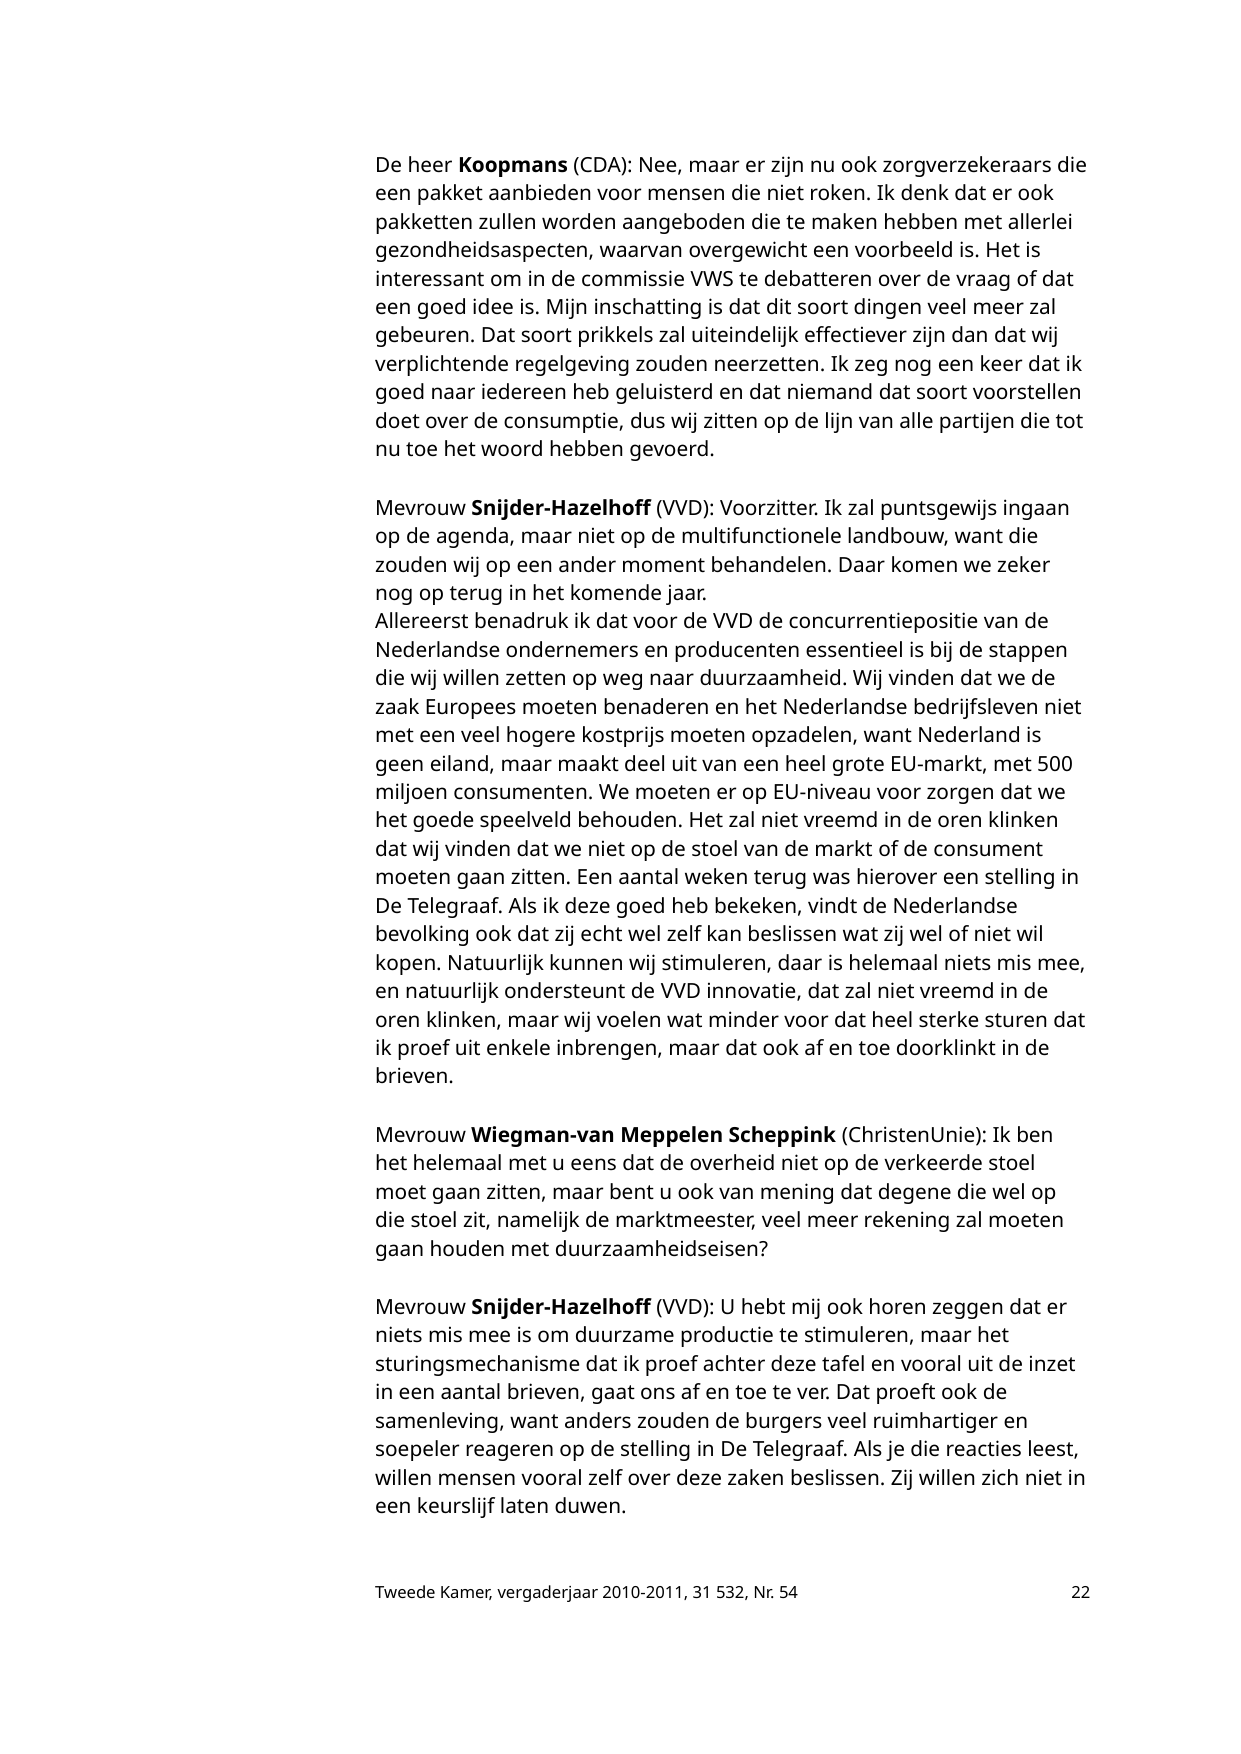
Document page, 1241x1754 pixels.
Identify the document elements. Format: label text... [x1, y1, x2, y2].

text Mevrouw Snijder-Hazelhoff (VVD): U hebt mij ook horen zeggen dat er niets mis mee is om duurzame productie te stimuleren, maar het sturingsmechanisme dat ik proef achter deze tafel en vooral uit de inzet in een aantal brieven, gaat ons af en toe te ver. Dat proeft ook de samenleving, want anders zouden de burgers veel ruimhartiger en soepeler reageren op de stelling in De Telegraaf. Als je die reacties leest, willen mensen vooral zelf over deze zaken beslissen. Zij willen zich niet in een keurslijf laten duwen. [375, 1292, 1090, 1520]
text Mevrouw Snijder-Hazelhoff (VVD): Voorzitter. Ik zal puntsgewijs ingaan op de agenda, maar niet op de multifunctionele landbouw, want die zouden wij op een ander moment behandelen. Daar komen we zeker nog op terug in het komende jaar. [375, 493, 1090, 607]
text De heer Koopmans (CDA): Nee, maar er zijn nu ook zorgverzekeraars die een pakket aanbieden voor mensen die niet roken. Ik denk dat er ook pakketten zullen worden aangeboden die te maken hebben met allerlei gezondheidsaspecten, waarvan overgewicht een voorbeeld is. Het is interessant om in de commissie VWS te debatteren over de vraag of dat een goed idee is. Mijn inschatting is dat dit soort dingen veel meer zal gebeuren. Dat soort prikkels zal uiteindelijk effectiever zijn dan dat wij verplichtende regelgeving zouden neerzetten. Ik zeg nog een keer dat ik goed naar iedereen heb geluisterd en dat niemand dat soort voorstellen doet over de consumptie, dus wij zitten op de lijn van alle partijen die tot nu toe het woord hebben gevoerd. [375, 150, 1090, 463]
text Allereerst benadruk ik dat voor de VVD de concurrentiepositie van de Nederlandse ondernemers en producenten essentieel is bij de stappen die wij willen zetten op weg naar duurzaamheid. Wij vinden dat we de zaak Europees moeten benaderen en het Nederlandse bedrijfsleven niet met een veel hogere kostprijs moeten opzadelen, want Nederland is geen eiland, maar maakt deel uit van een heel grote EU-markt, met 500 miljoen consumenten. We moeten er op EU-niveau voor zorgen dat we het goede speelveld behouden. Het zal niet vreemd in de oren klinken dat wij vinden dat we niet op de stoel van de markt of de consument moeten gaan zitten. Een aantal weken terug was hierover een stelling in De Telegraaf. Als ik deze goed heb bekeken, vindt de Nederlandse bevolking ook dat zij echt wel zelf kan beslissen wat zij wel of niet wil kopen. Natuurlijk kunnen wij stimuleren, daar is helemaal niets mis mee, en natuurlijk ondersteunt de VVD innovatie, dat zal niet vreemd in de oren klinken, maar wij voelen wat minder voor dat heel sterke sturen dat ik proef uit enkele inbrengen, maar dat ook af en toe doorklinkt in de brieven. [375, 607, 1090, 1090]
text Mevrouw Wiegman-van Meppelen Scheppink (ChristenUnie): Ik ben het helemaal met u eens dat de overheid niet op de verkeerde stoel moet gaan zitten, maar bent u ook van mening dat degene die wel op die stoel zit, namelijk de marktmeester, veel meer rekening zal moeten gaan houden met duurzaamheidseisen? [375, 1120, 1090, 1262]
